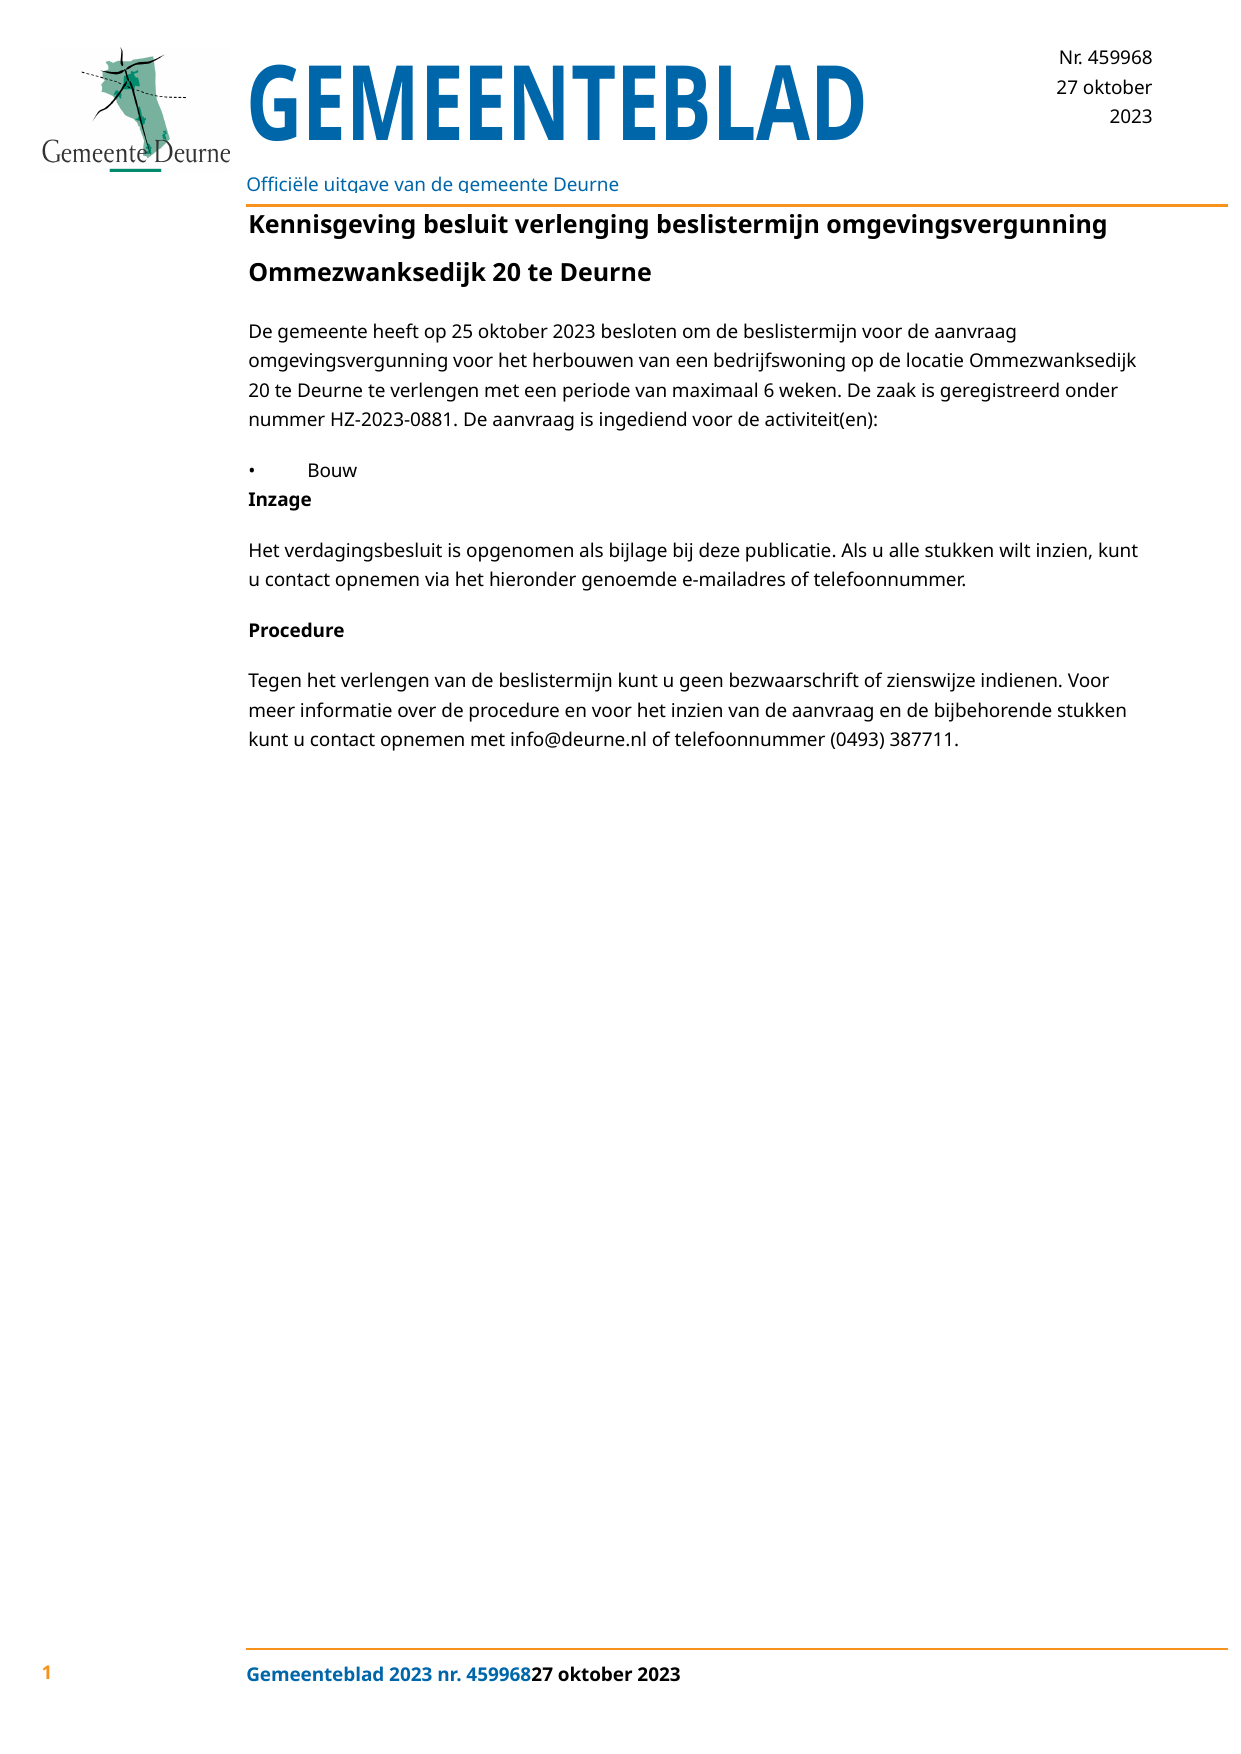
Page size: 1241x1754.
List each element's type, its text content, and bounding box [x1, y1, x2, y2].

list Bouw [248, 457, 1152, 483]
text Kennisgeving besluit verlenging beslistermijn omgevingsvergunning Ommezwanksedijk 20 te Deurne [248, 207, 1152, 288]
text Tegen het verlengen van de beslistermijn kunt u geen bezwaarschrift of zienswijze indienen. Voor meer informatie over de procedure en voor het inzien van de aanvraag en de bijbehorende stukken kunt u contact opnemen met info@deurne.nl of telefoonnummer (0493) 387711. [248, 667, 1152, 752]
text Inzage [248, 487, 1152, 512]
text De gemeente heeft op 25 oktober 2023 besloten om de beslistermijn voor de aanvraag omgevingsvergunning voor het herbouwen van een bedrijfswoning op de locatie Ommezwanksedijk 20 te Deurne te verlengen met een periode van maximaal 6 weken. De zaak is geregistreerd onder nummer HZ-2023-0881. De aanvraag is ingediend voor de activiteit(en): [248, 318, 1152, 432]
text Procedure [248, 617, 1152, 643]
text Het verdagingsbesluit is opgenomen als bijlage bij deze publicatie. Als u alle stukken wilt inzien, kunt u contact opnemen via het hieronder genoemde e-mailadres of telefoonnummer. [248, 537, 1152, 592]
picture [41, 47, 231, 172]
